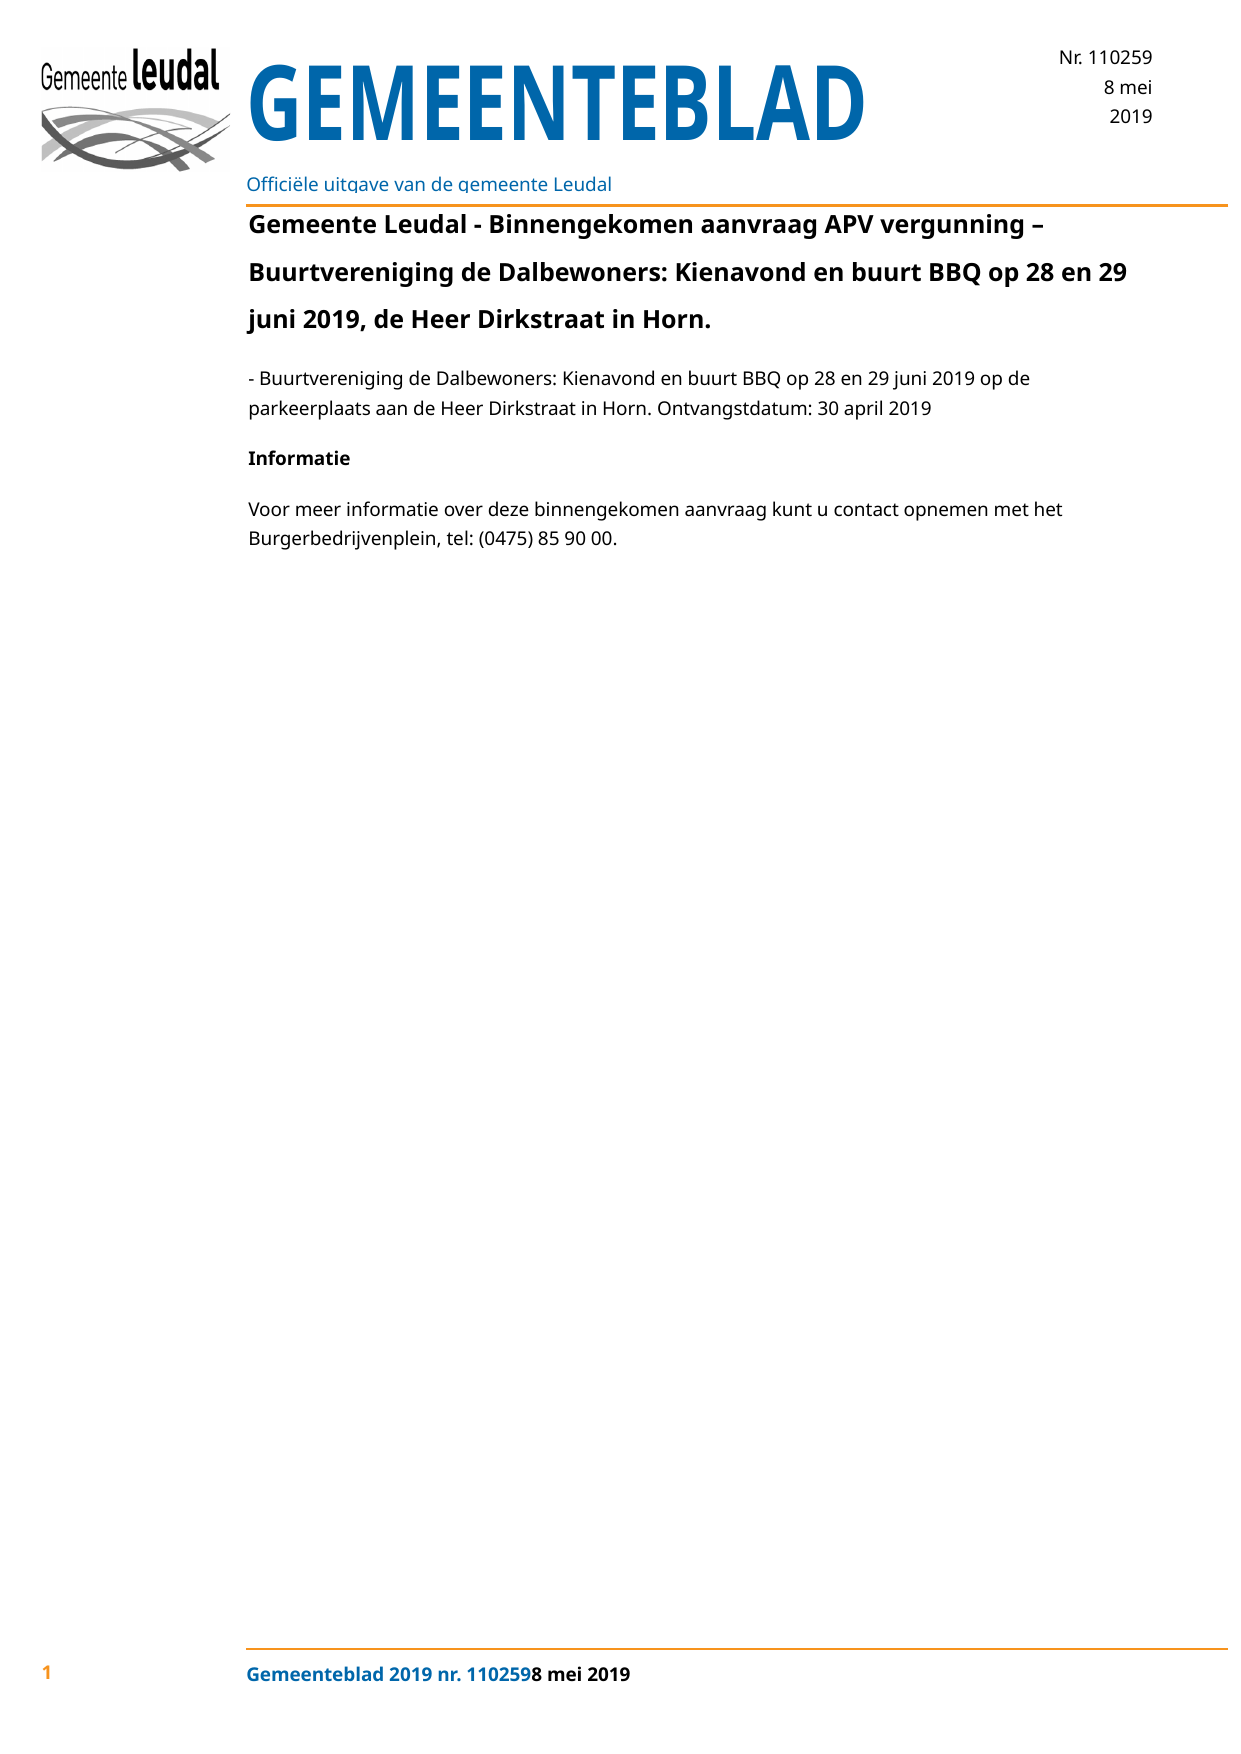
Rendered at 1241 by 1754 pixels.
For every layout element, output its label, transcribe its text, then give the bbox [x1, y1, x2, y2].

text Gemeente Leudal - Binnengekomen aanvraag APV vergunning – Buurtvereniging de Dalbewoners: Kienavond en buurt BBQ op 28 en 29 juni 2019, de Heer Dirkstraat in Horn. [248, 207, 1152, 336]
text Voor meer informatie over deze binnengekomen aanvraag kunt u contact opnemen met het Burgerbedrijvenplein, tel: (0475) 85 90 00. [248, 496, 1152, 551]
text Informatie [248, 446, 1152, 471]
text - Buurtvereniging de Dalbewoners: Kienavond en buurt BBQ op 28 en 29 juni 2019 op de parkeerplaats aan de Heer Dirkstraat in Horn. Ontvangstdatum: 30 april 2019 [248, 366, 1152, 421]
picture [41, 47, 231, 172]
